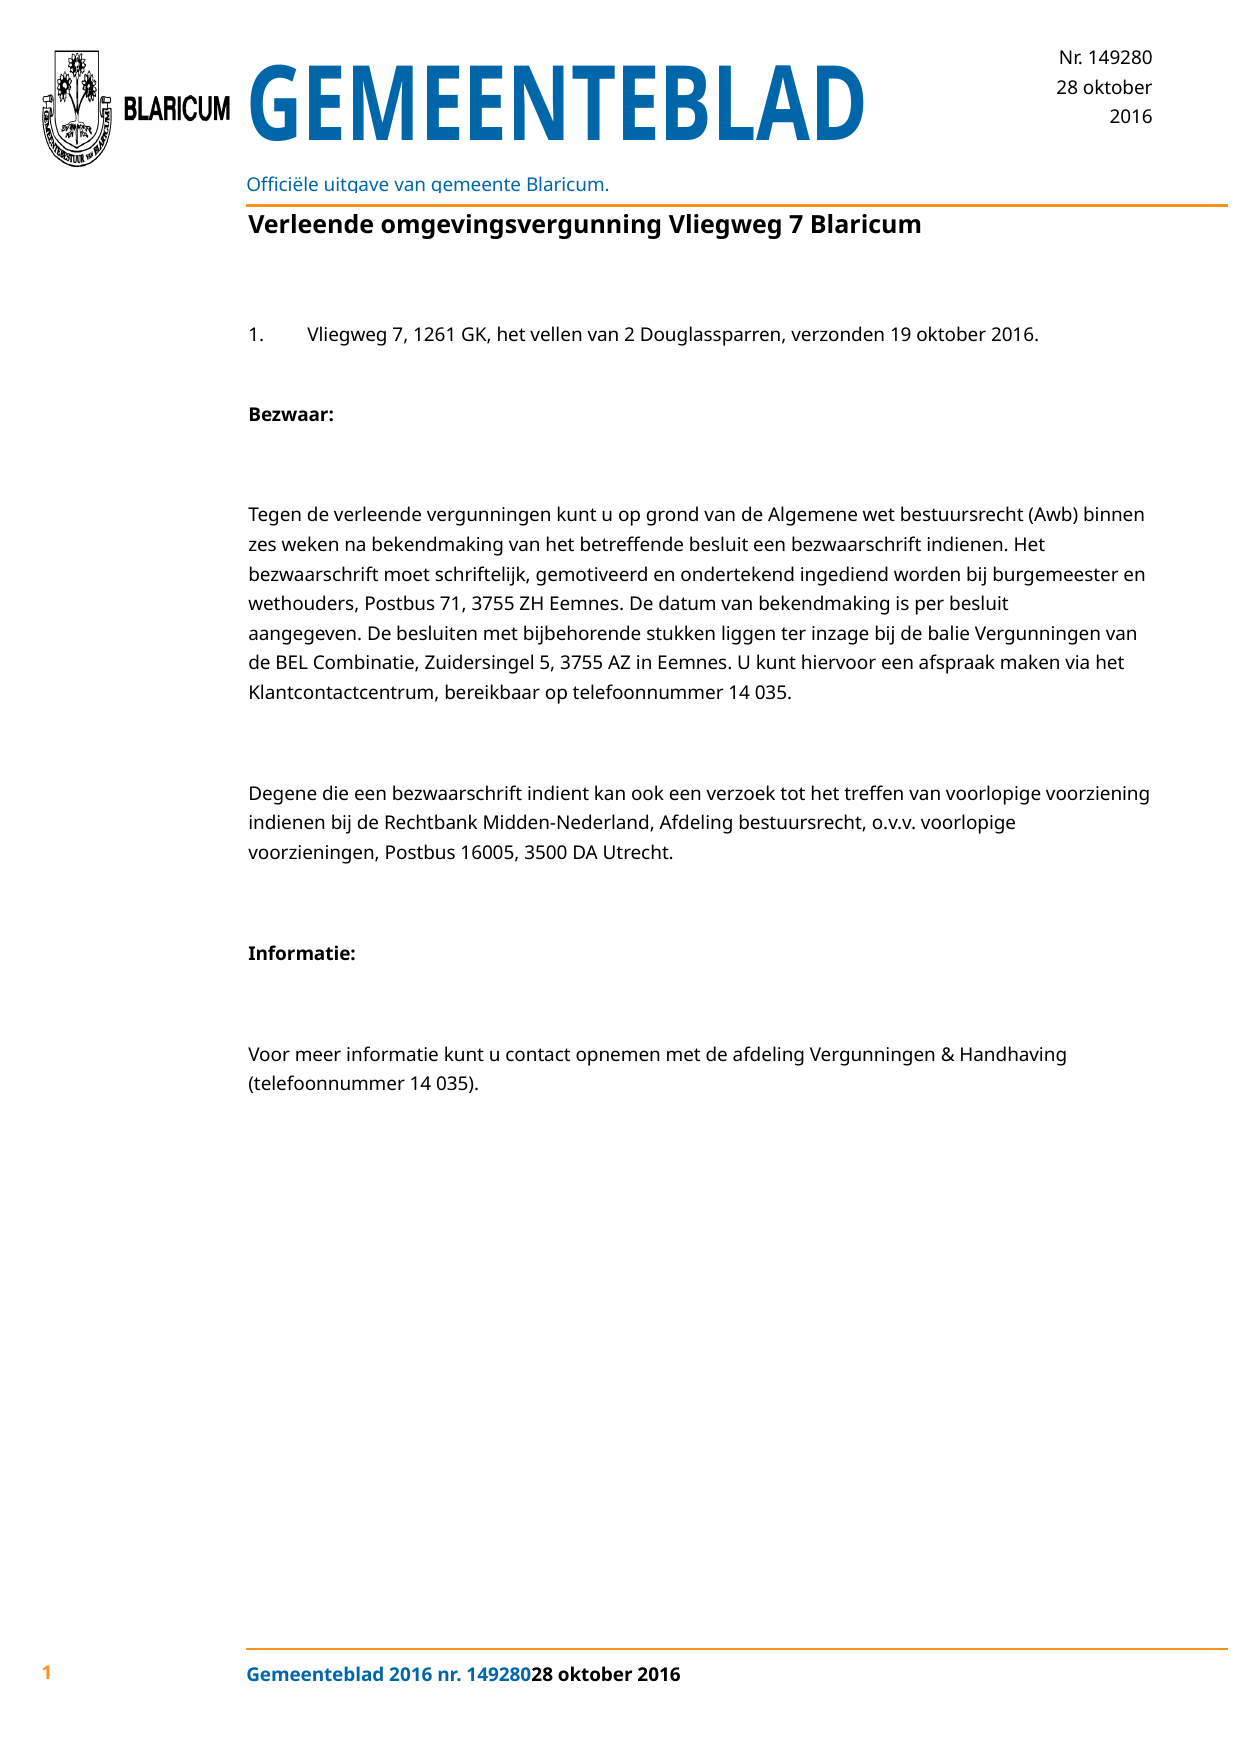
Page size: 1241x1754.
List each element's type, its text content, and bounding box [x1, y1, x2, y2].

text Bezwaar: [248, 401, 1152, 426]
text Degene die een bezwaarschrift indient kan ook een verzoek tot het treffen van voorlopige voorziening indienen bij de Rechtbank Midden-Nederland, Afdeling bestuursrecht, o.v.v. voorlopige voorzieningen, Postbus 16005, 3500 DA Utrecht. [248, 780, 1152, 865]
text Tegen de verleende vergunningen kunt u op grond van de Algemene wet bestuursrecht (Awb) binnen zes weken na bekendmaking van het betreffende besluit een bezwaarschrift indienen. Het bezwaarschrift moet schriftelijk, gemotiveerd en ondertekend ingediend worden bij burgemeester en wethouders, Postbus 71, 3755 ZH Eemnes. De datum van bekendmaking is per besluit aangegeven. De besluiten met bijbehorende stukken liggen ter inzage bij de balie Vergunningen van de BEL Combinatie, Zuidersingel 5, 3755 AZ in Eemnes. U kunt hiervoor een afspraak maken via het Klantcontactcentrum, bereikbaar op telefoonnummer 14 035. [248, 502, 1152, 705]
list Vliegweg 7, 1261 GK, het vellen van 2 Douglassparren, verzonden 19 oktober 2016. [248, 321, 1152, 346]
text Verleende omgevingsvergunning Vliegweg 7 Blaricum [248, 207, 1152, 241]
text Voor meer informatie kunt u contact opnemen met de afdeling Vergunningen & Handhaving (telefoonnummer 14 035). [248, 1041, 1152, 1096]
text Informatie: [248, 940, 1152, 966]
picture [41, 47, 231, 172]
